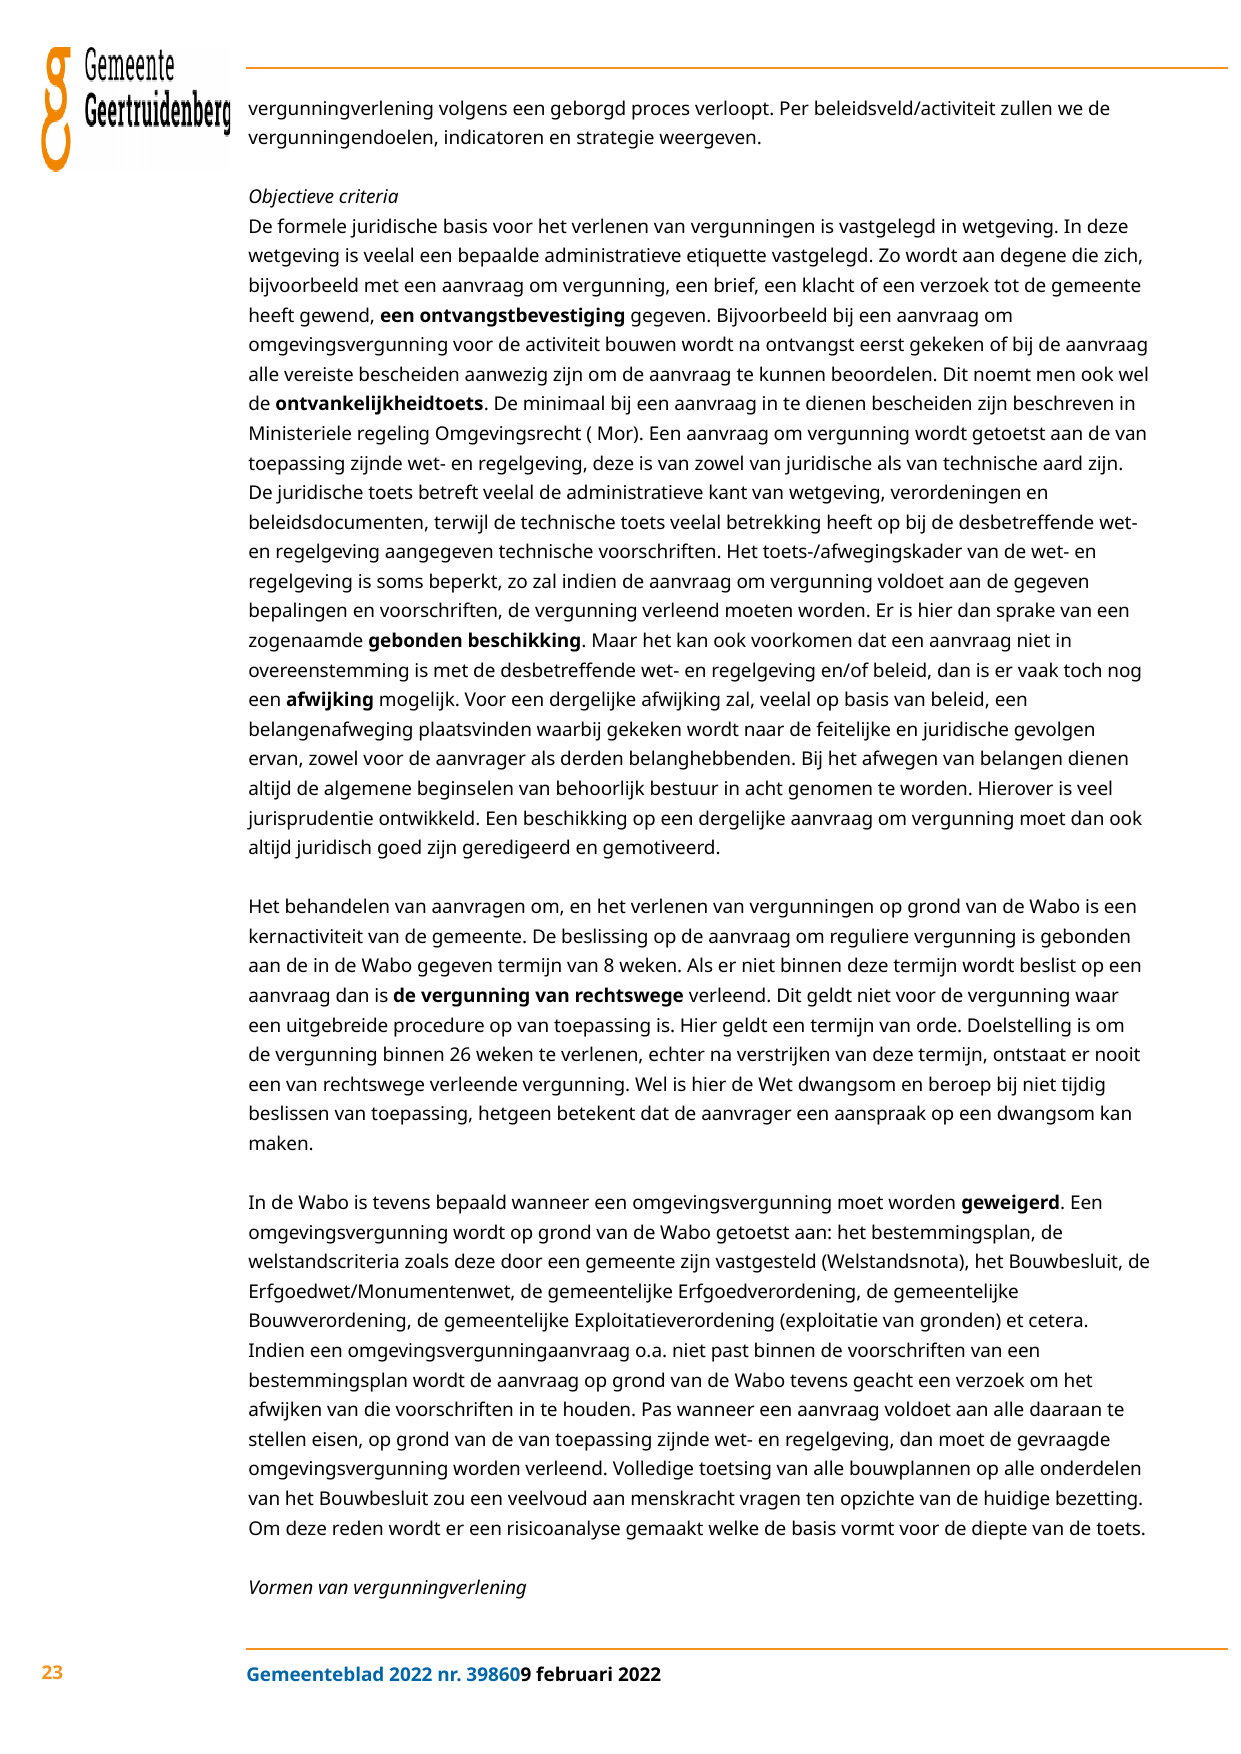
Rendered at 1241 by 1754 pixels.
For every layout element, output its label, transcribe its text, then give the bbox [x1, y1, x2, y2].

text Vormen van vergunningverlening [248, 1574, 1152, 1600]
picture [41, 47, 231, 172]
text In de Wabo is tevens bepaald wanneer een omgevingsvergunning moet worden geweigerd. Een omgevingsvergunning wordt op grond van de Wabo getoetst aan: het bestemmingsplan, de welstandscriteria zoals deze door een gemeente zijn vastgesteld (Welstandsnota), het Bouwbesluit, de Erfgoedwet/Monumentenwet, de gemeentelijke Erfgoedverordening, de gemeentelijke Bouwverordening, de gemeentelijke Exploitatieverordening (exploitatie van gronden) et cetera. [248, 1189, 1152, 1333]
text vergunningverlening volgens een geborgd proces verloopt. Per beleidsveld/activiteit zullen we de vergunningendoelen, indicatoren en strategie weergeven. [248, 95, 1152, 150]
text Indien een omgevingsvergunningaanvraag o.a. niet past binnen de voorschriften van een bestemmingsplan wordt de aanvraag op grond van de Wabo tevens geacht een verzoek om het afwijken van die voorschriften in te houden. Pas wanneer een aanvraag voldoet aan alle daaraan te stellen eisen, op grond van de van toepassing zijnde wet- en regelgeving, dan moet de gevraagde omgevingsvergunning worden verleend. Volledige toetsing van alle bouwplannen op alle onderdelen van het Bouwbesluit zou een veelvoud aan menskracht vragen ten opzichte van de huidige bezetting. Om deze reden wordt er een risicoanalyse gemaakt welke de basis vormt voor de diepte van de toets. [248, 1337, 1152, 1541]
text Objectieve criteria [248, 183, 1152, 209]
text De formele juridische basis voor het verlenen van vergunningen is vastgelegd in wetgeving. In deze wetgeving is veelal een bepaalde administratieve etiquette vastgelegd. Zo wordt aan degene die zich, bijvoorbeeld met een aanvraag om vergunning, een brief, een klacht of een verzoek tot de gemeente heeft gewend, een ontvangstbevestiging gegeven. Bijvoorbeeld bij een aanvraag om omgevingsvergunning voor de activiteit bouwen wordt na ontvangst eerst gekeken of bij de aanvraag alle vereiste bescheiden aanwezig zijn om de aanvraag te kunnen beoordelen. Dit noemt men ook wel de ontvankelijkheidtoets. De minimaal bij een aanvraag in te dienen bescheiden zijn beschreven in Ministeriele regeling Omgevingsrecht ( Mor). Een aanvraag om vergunning wordt getoetst aan de van toepassing zijnde wet- en regelgeving, deze is van zowel van juridische als van technische aard zijn. De juridische toets betreft veelal de administratieve kant van wetgeving, verordeningen en beleidsdocumenten, terwijl de technische toets veelal betrekking heeft op bij de desbetreffende wet- en regelgeving aangegeven technische voorschriften. Het toets-/afwegingskader van de wet- en regelgeving is soms beperkt, zo zal indien de aanvraag om vergunning voldoet aan de gegeven bepalingen en voorschriften, de vergunning verleend moeten worden. Er is hier dan sprake van een zogenaamde gebonden beschikking. Maar het kan ook voorkomen dat een aanvraag niet in overeenstemming is met de desbetreffende wet- en regelgeving en/of beleid, dan is er vaak toch nog een afwijking mogelijk. Voor een dergelijke afwijking zal, veelal op basis van beleid, een belangenafweging plaatsvinden waarbij gekeken wordt naar de feitelijke en juridische gevolgen ervan, zowel voor de aanvrager als derden belanghebbenden. Bij het afwegen van belangen dienen altijd de algemene beginselen van behoorlijk bestuur in acht genomen te worden. Hierover is veel jurisprudentie ontwikkeld. Een beschikking op een dergelijke aanvraag om vergunning moet dan ook altijd juridisch goed zijn geredigeerd en gemotiveerd. [248, 213, 1152, 860]
text Het behandelen van aanvragen om, en het verlenen van vergunningen op grond van de Wabo is een kernactiviteit van de gemeente. De beslissing op de aanvraag om reguliere vergunning is gebonden aan de in de Wabo gegeven termijn van 8 weken. Als er niet binnen deze termijn wordt beslist op een aanvraag dan is de vergunning van rechtswege verleend. Dit geldt niet voor de vergunning waar een uitgebreide procedure op van toepassing is. Hier geldt een termijn van orde. Doelstelling is om de vergunning binnen 26 weken te verlenen, echter na verstrijken van deze termijn, ontstaat er nooit een van rechtswege verleende vergunning. Wel is hier de Wet dwangsom en beroep bij niet tijdig beslissen van toepassing, hetgeen betekent dat de aanvrager een aanspraak op een dwangsom kan maken. [248, 893, 1152, 1156]
